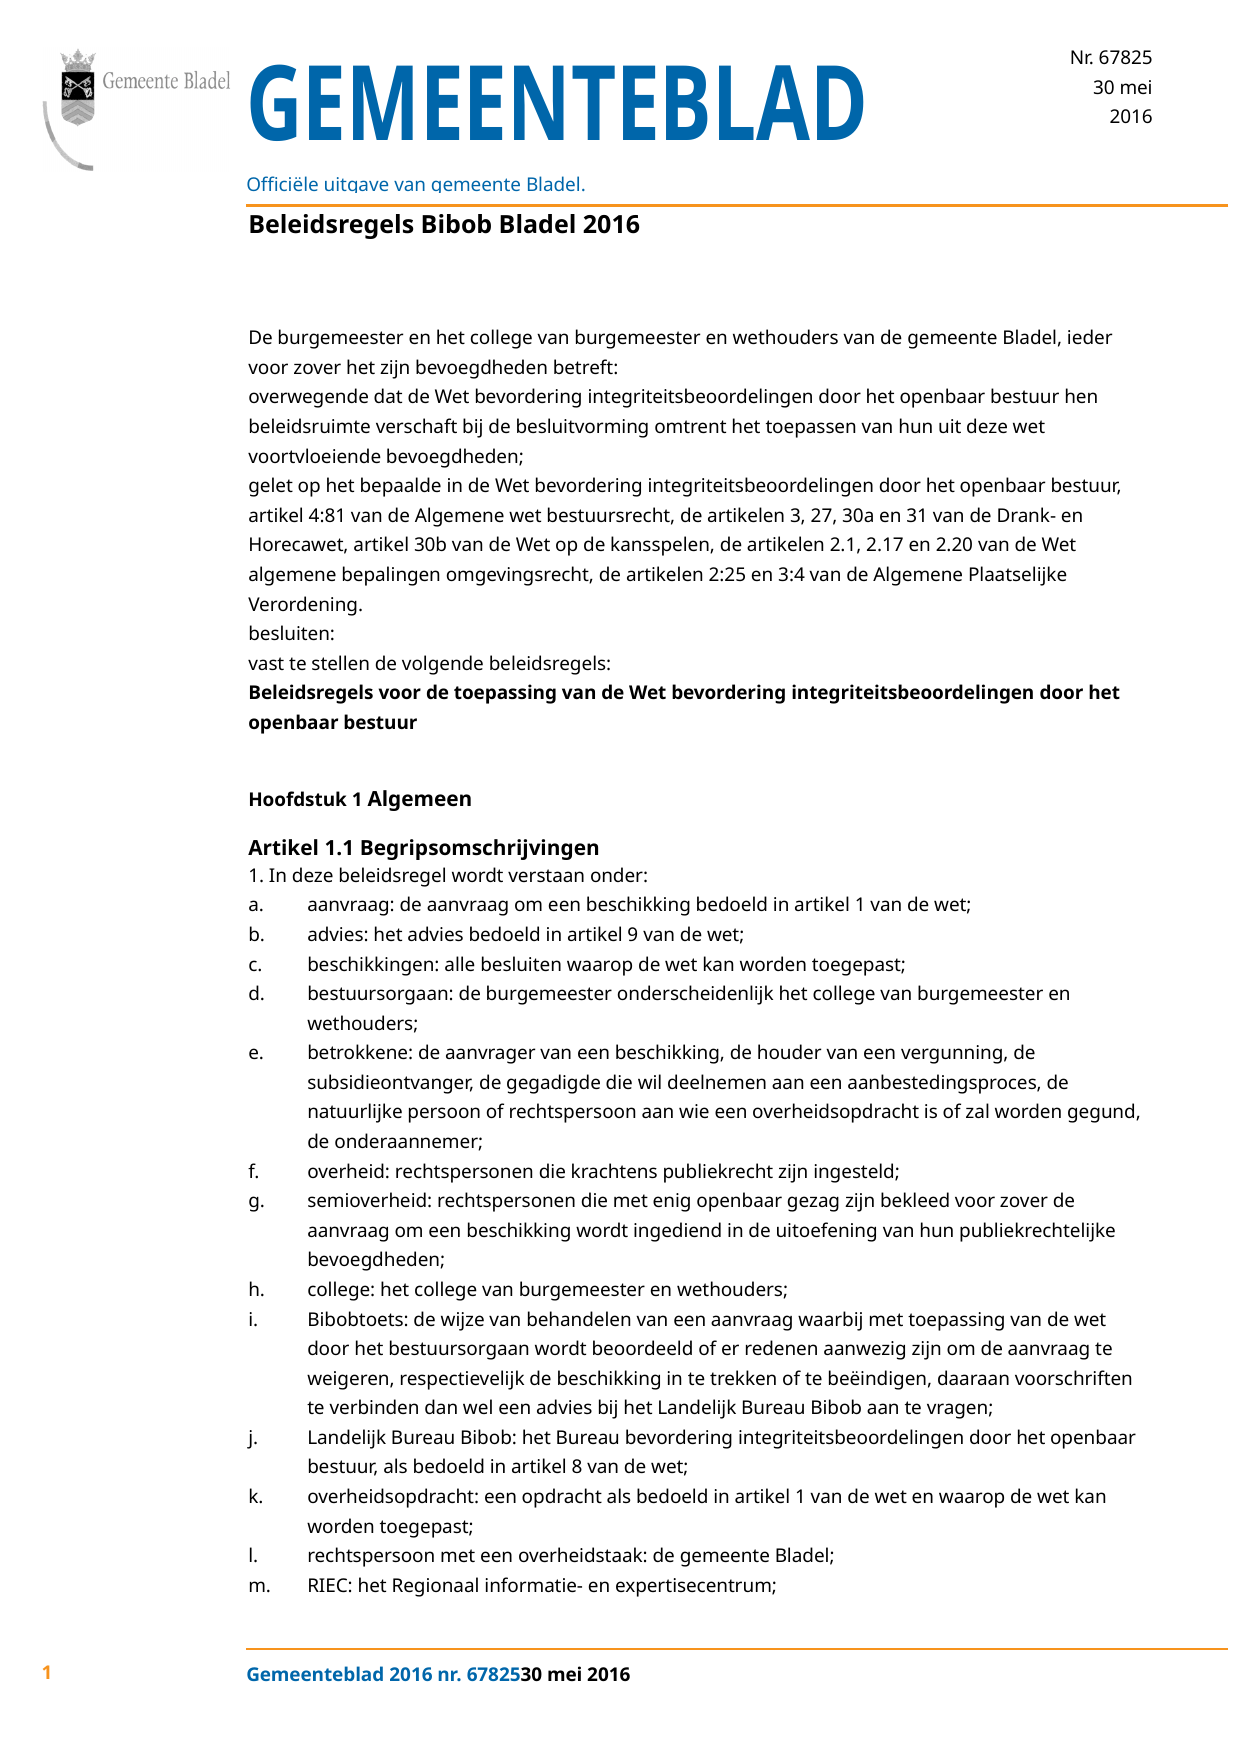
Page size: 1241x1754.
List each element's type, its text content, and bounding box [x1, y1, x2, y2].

text Beleidsregels voor de toepassing van de Wet bevordering integriteitsbeoordelingen door het openbaar bestuur [248, 679, 1152, 735]
list aanvraag: de aanvraag om een beschikking bedoeld in artikel 1 van de wet; [248, 892, 1152, 917]
list beschikkingen: alle besluiten waarop de wet kan worden toegepast; [248, 951, 1152, 976]
list Landelijk Bureau Bibob: het Bureau bevordering integriteitsbeoordelingen door het openbaar bestuur, als bedoeld in artikel 8 van de wet; [248, 1424, 1152, 1479]
text Artikel 1.1 Begripsomschrijvingen [248, 833, 1152, 862]
text gelet op het bepaalde in de Wet bevordering integriteitsbeoordelingen door het openbaar bestuur, artikel 4:81 van de Algemene wet bestuursrecht, de artikelen 3, 27, 30a en 31 van de Drank- en Horecawet, artikel 30b van de Wet op de kansspelen, de artikelen 2.1, 2.17 en 2.20 van de Wet algemene bepalingen omgevingsrecht, de artikelen 2:25 en 3:4 van de Algemene Plaatselijke Verordening. [248, 472, 1152, 616]
list bestuursorgaan: de burgemeester onderscheidenlijk het college van burgemeester en wethouders; [248, 980, 1152, 1036]
list semioverheid: rechtspersonen die met enig openbaar gezag zijn bekleed voor zover de aanvraag om een beschikking wordt ingediend in de uitoefening van hun publiekrechtelijke bevoegdheden; [248, 1187, 1152, 1272]
text Hoofdstuk 1 Algemeen [248, 784, 1152, 813]
list RIEC: het Regionaal informatie- en expertisecentrum; [248, 1572, 1152, 1598]
picture [41, 47, 231, 172]
text 1. In deze beleidsregel wordt verstaan onder: [248, 862, 1152, 888]
text Beleidsregels Bibob Bladel 2016 [248, 207, 1152, 241]
text vast te stellen de volgende beleidsregels: [248, 650, 1152, 676]
list betrokkene: de aanvrager van een beschikking, de houder van een vergunning, de subsidieontvanger, de gegadigde die wil deelnemen aan een aanbestedingsproces, de natuurlijke persoon of rechtspersoon aan wie een overheidsopdracht is of zal worden gegund, de onderaannemer; [248, 1039, 1152, 1154]
text besluiten: [248, 620, 1152, 646]
list overheidsopdracht: een opdracht als bedoeld in artikel 1 van de wet en waarop de wet kan worden toegepast; [248, 1483, 1152, 1538]
list Bibobtoets: de wijze van behandelen van een aanvraag waarbij met toepassing van de wet door het bestuursorgaan wordt beoordeeld of er redenen aanwezig zijn om de aanvraag te weigeren, respectievelijk de beschikking in te trekken of te beëindigen, daaraan voorschriften te verbinden dan wel een advies bij het Landelijk Bureau Bibob aan te vragen; [248, 1306, 1152, 1420]
text De burgemeester en het college van burgemeester en wethouders van de gemeente Bladel, ieder voor zover het zijn bevoegdheden betreft: [248, 324, 1152, 380]
text overwegende dat de Wet bevordering integriteitsbeoordelingen door het openbaar bestuur hen beleidsruimte verschaft bij de besluitvorming omtrent het toepassen van hun uit deze wet voortvloeiende bevoegdheden; [248, 384, 1152, 468]
list rechtspersoon met een overheidstaak: de gemeente Bladel; [248, 1542, 1152, 1568]
list advies: het advies bedoeld in artikel 9 van de wet; [248, 921, 1152, 947]
list college: het college van burgemeester en wethouders; [248, 1276, 1152, 1302]
list overheid: rechtspersonen die krachtens publiekrecht zijn ingesteld; [248, 1158, 1152, 1183]
